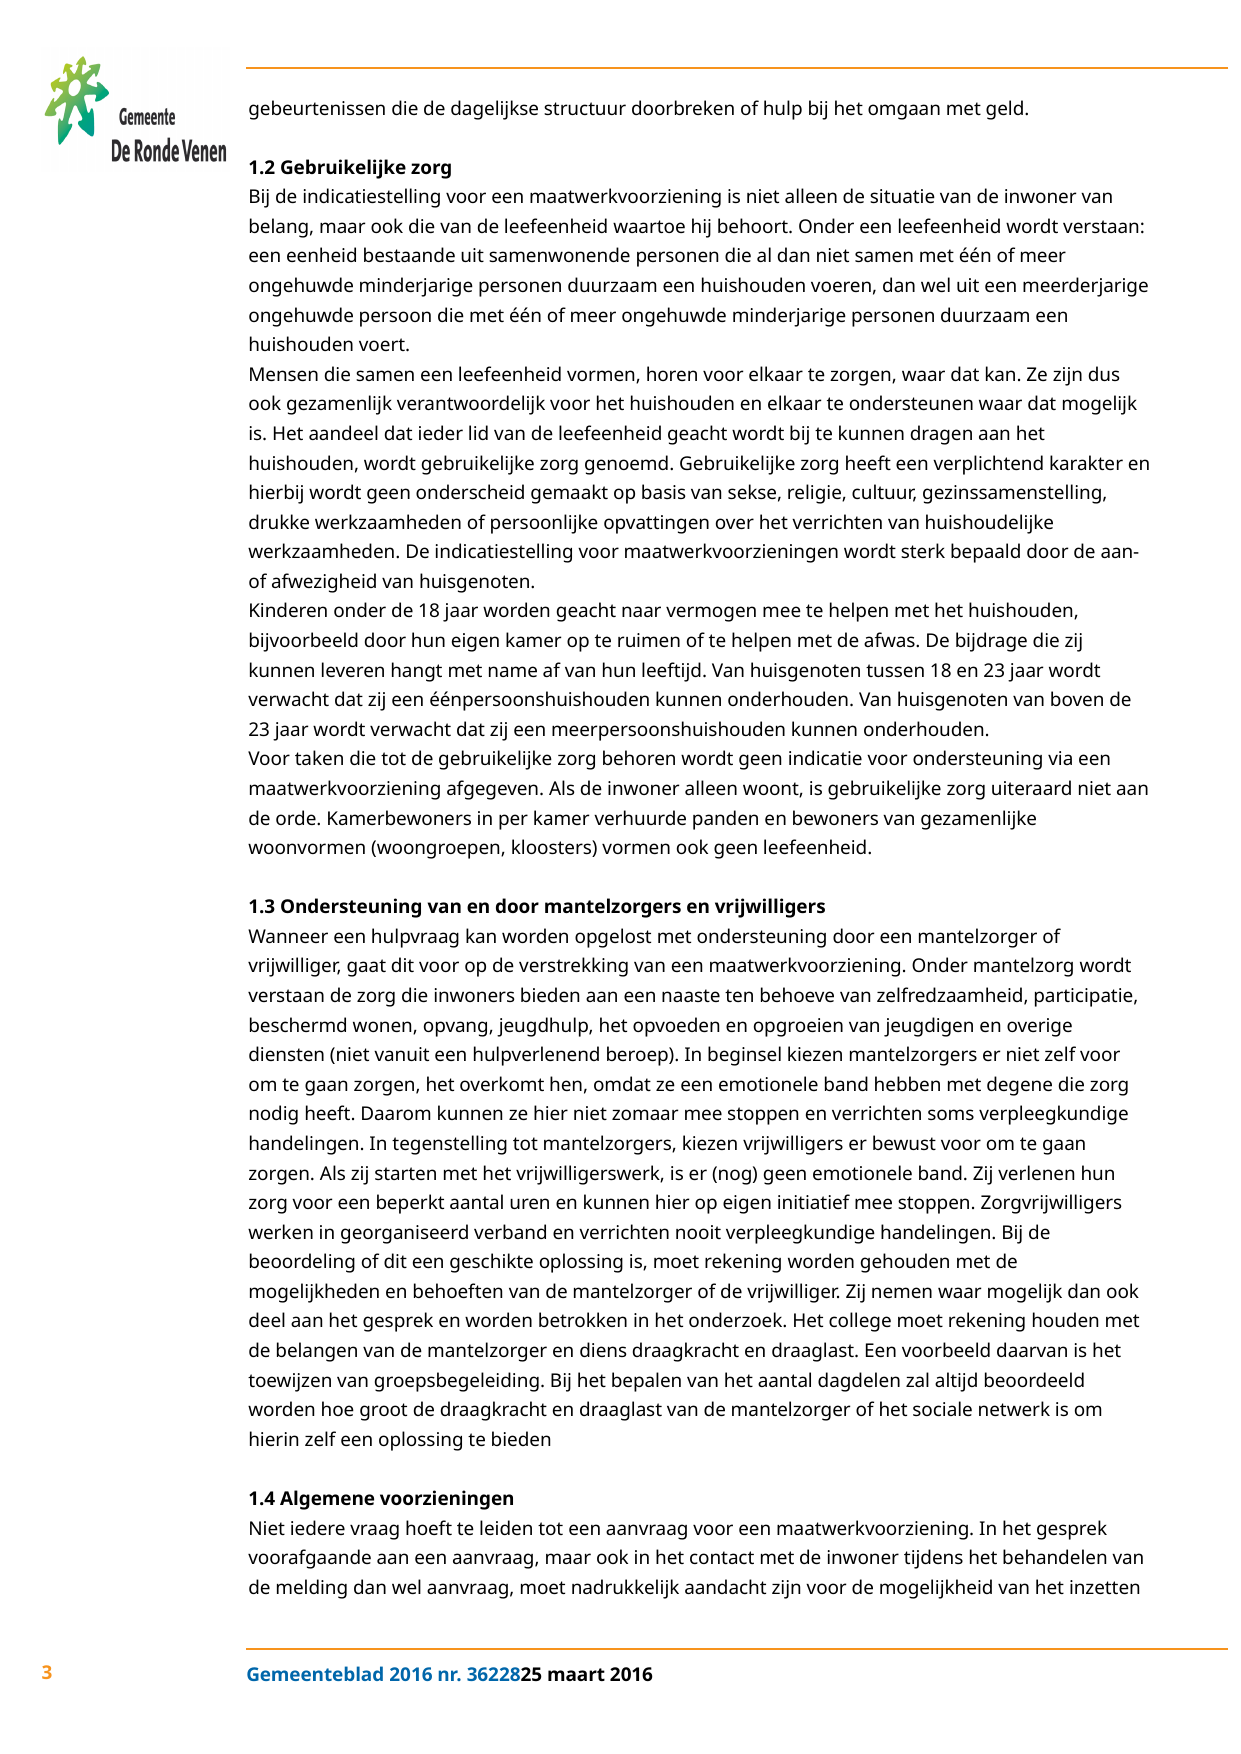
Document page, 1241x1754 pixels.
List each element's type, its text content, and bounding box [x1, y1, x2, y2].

text 1.2 Gebruikelijke zorg [248, 154, 1152, 180]
text Niet iedere vraag hoeft te leiden tot een aanvraag voor een maatwerkvoorziening. In het gesprek voorafgaande aan een aanvraag, maar ook in het contact met de inwoner tijdens het behandelen van de melding dan wel aanvraag, moet nadrukkelijk aandacht zijn voor de mogelijkheid van het inzetten [248, 1515, 1152, 1600]
text Bij de indicatiestelling voor een maatwerkvoorziening is niet alleen de situatie van de inwoner van belang, maar ook die van de leefeenheid waartoe hij behoort. Onder een leefeenheid wordt verstaan: een eenheid bestaande uit samenwonende personen die al dan niet samen met één of meer ongehuwde minderjarige personen duurzaam een huishouden voeren, dan wel uit een meerderjarige ongehuwde persoon die met één of meer ongehuwde minderjarige personen duurzaam een huishouden voert. [248, 183, 1152, 357]
text Voor taken die tot de gebruikelijke zorg behoren wordt geen indicatie voor ondersteuning via een maatwerkvoorziening afgegeven. Als de inwoner alleen woont, is gebruikelijke zorg uiteraard niet aan de orde. Kamerbewoners in per kamer verhuurde panden en bewoners van gezamenlijke woonvormen (woongroepen, kloosters) vormen ook geen leefeenheid. [248, 746, 1152, 860]
picture [41, 47, 231, 172]
text 1.3 Ondersteuning van en door mantelzorgers en vrijwilligers [248, 893, 1152, 919]
text 1.4 Algemene voorzieningen [248, 1485, 1152, 1511]
text Kinderen onder de 18 jaar worden geacht naar vermogen mee te helpen met het huishouden, bijvoorbeeld door hun eigen kamer op te ruimen of te helpen met de afwas. De bijdrage die zij kunnen leveren hangt met name af van hun leeftijd. Van huisgenoten tussen 18 en 23 jaar wordt verwacht dat zij een éénpersoonshuishouden kunnen onderhouden. Van huisgenoten van boven de 23 jaar wordt verwacht dat zij een meerpersoonshuishouden kunnen onderhouden. [248, 598, 1152, 742]
text Mensen die samen een leefeenheid vormen, horen voor elkaar te zorgen, waar dat kan. Ze zijn dus ook gezamenlijk verantwoordelijk voor het huishouden en elkaar te ondersteunen waar dat mogelijk is. Het aandeel dat ieder lid van de leefeenheid geacht wordt bij te kunnen dragen aan het huishouden, wordt gebruikelijke zorg genoemd. Gebruikelijke zorg heeft een verplichtend karakter en hierbij wordt geen onderscheid gemaakt op basis van sekse, religie, cultuur, gezinssamenstelling, drukke werkzaamheden of persoonlijke opvattingen over het verrichten van huishoudelijke werkzaamheden. De indicatiestelling voor maatwerkvoorzieningen wordt sterk bepaald door de aan- of afwezigheid van huisgenoten. [248, 361, 1152, 594]
text Wanneer een hulpvraag kan worden opgelost met ondersteuning door een mantelzorger of vrijwilliger, gaat dit voor op de verstrekking van een maatwerkvoorziening. Onder mantelzorg wordt verstaan de zorg die inwoners bieden aan een naaste ten behoeve van zelfredzaamheid, participatie, beschermd wonen, opvang, jeugdhulp, het opvoeden en opgroeien van jeugdigen en overige diensten (niet vanuit een hulpverlenend beroep). In beginsel kiezen mantelzorgers er niet zelf voor om te gaan zorgen, het overkomt hen, omdat ze een emotionele band hebben met degene die zorg nodig heeft. Daarom kunnen ze hier niet zomaar mee stoppen en verrichten soms verpleegkundige handelingen. In tegenstelling tot mantelzorgers, kiezen vrijwilligers er bewust voor om te gaan zorgen. Als zij starten met het vrijwilligerswerk, is er (nog) geen emotionele band. Zij verlenen hun zorg voor een beperkt aantal uren en kunnen hier op eigen initiatief mee stoppen. Zorgvrijwilligers werken in georganiseerd verband en verrichten nooit verpleegkundige handelingen. Bij de beoordeling of dit een geschikte oplossing is, moet rekening worden gehouden met de mogelijkheden en behoeften van de mantelzorger of de vrijwilliger. Zij nemen waar mogelijk dan ook deel aan het gesprek en worden betrokken in het onderzoek. Het college moet rekening houden met de belangen van de mantelzorger en diens draagkracht en draaglast. Een voorbeeld daarvan is het toewijzen van groepsbegeleiding. Bij het bepalen van het aantal dagdelen zal altijd beoordeeld worden hoe groot de draagkracht en draaglast van de mantelzorger of het sociale netwerk is om hierin zelf een oplossing te bieden [248, 923, 1152, 1452]
text gebeurtenissen die de dagelijkse structuur doorbreken of hulp bij het omgaan met geld. [248, 95, 1152, 121]
